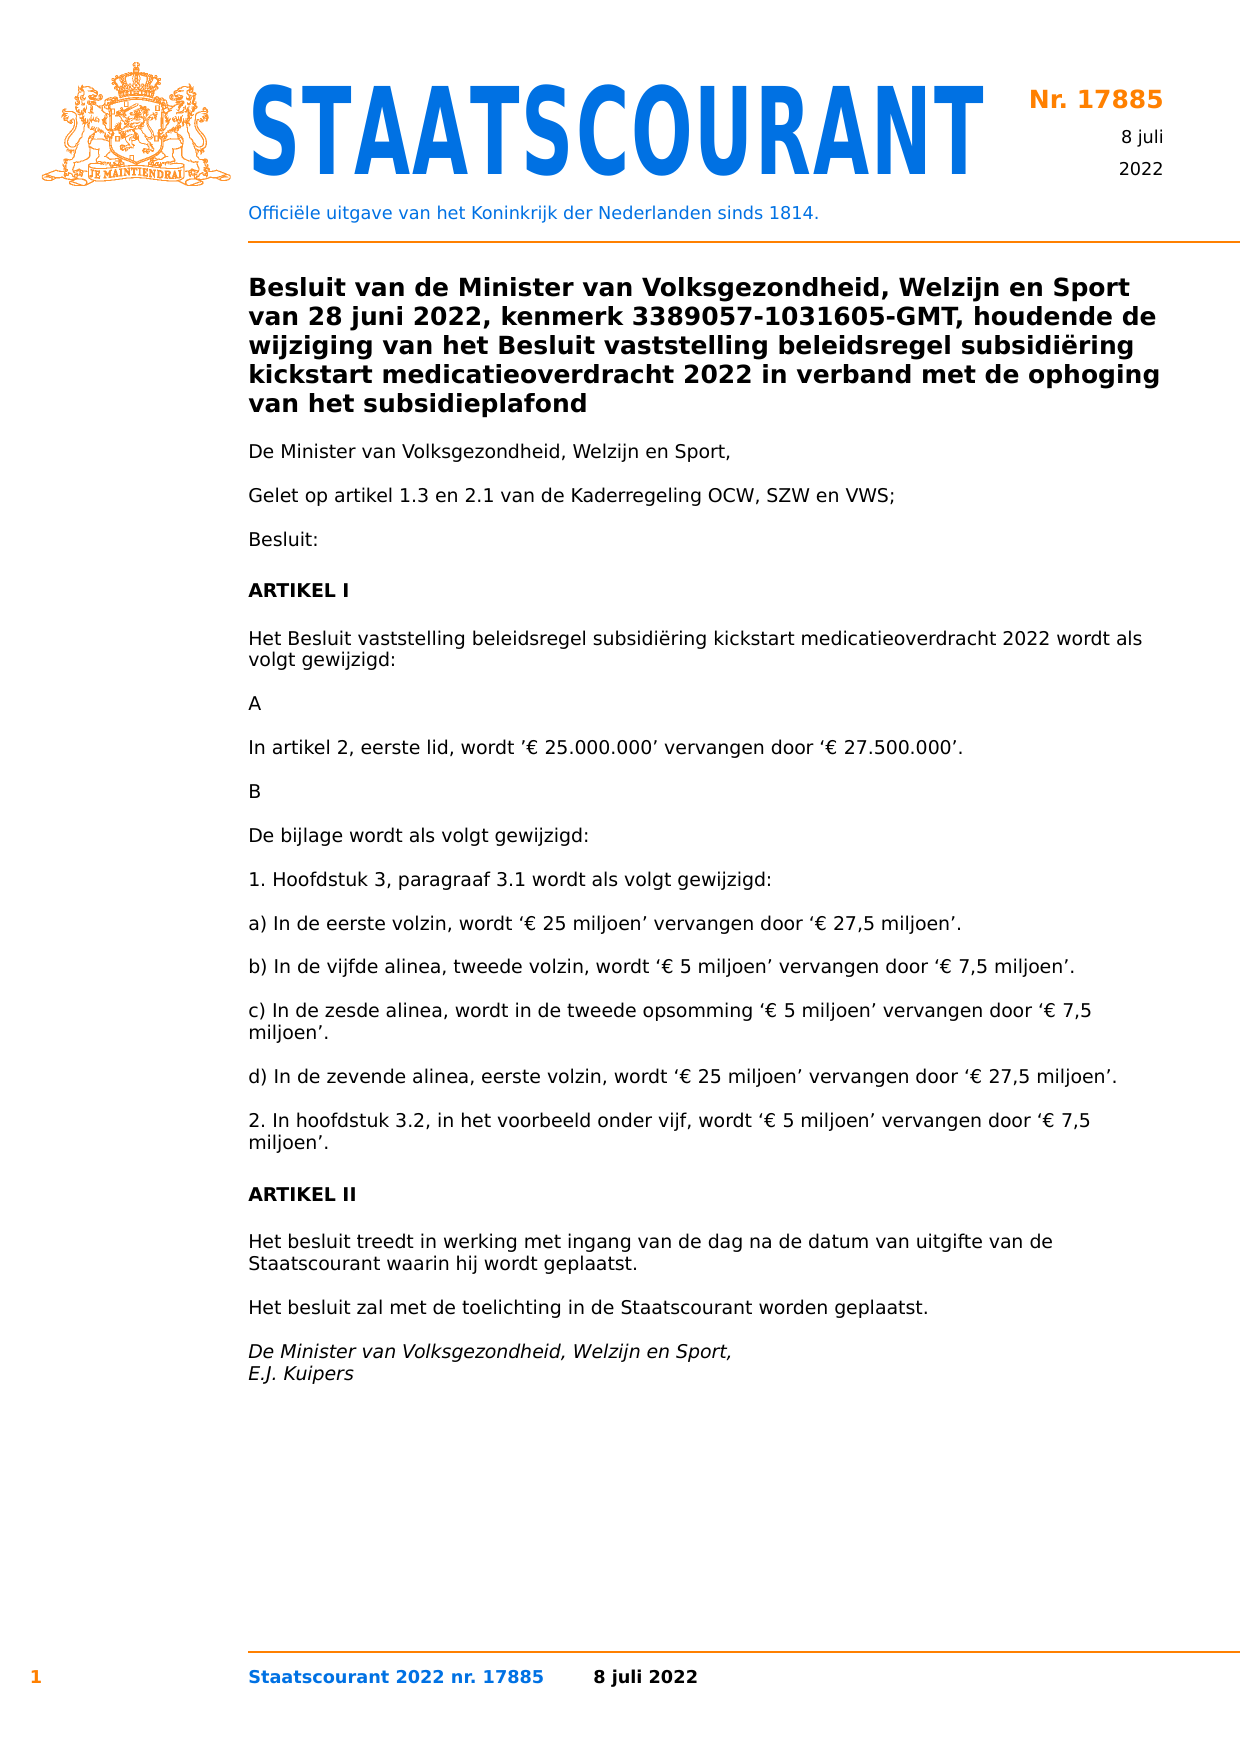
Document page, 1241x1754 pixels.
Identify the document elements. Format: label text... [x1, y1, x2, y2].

text B [248, 781, 1163, 803]
text In artikel 2, eerste lid, wordt ’€ 25.000.000’ vervangen door ‘€ 27.500.000’. [248, 737, 1163, 759]
subtitle ARTIKEL I [248, 580, 1163, 602]
text d) In de zevende alinea, eerste volzin, wordt ‘€ 25 miljoen’ vervangen door ‘€ 27,5 miljoen’. [248, 1066, 1163, 1088]
text a) In de eerste volzin, wordt ‘€ 25 miljoen’ vervangen door ‘€ 27,5 miljoen’. [248, 912, 1163, 934]
text 1. Hoofdstuk 3, paragraaf 3.1 wordt als volgt gewijzigd: [248, 869, 1163, 891]
text De Minister van Volksgezondheid, Welzijn en Sport, [248, 441, 1163, 463]
text Het besluit zal met de toelichting in de Staatscourant worden geplaatst. [248, 1297, 1163, 1319]
text Besluit: [248, 528, 1163, 550]
text Het besluit treedt in werking met ingang van de dag na de datum van uitgifte van de Staatscourant waarin hij wordt geplaatst. [248, 1231, 1163, 1275]
table_header STAATSCOURANT [248, 62, 998, 203]
table_cell 8 juli [998, 121, 1240, 153]
text 2. In hoofdstuk 3.2, in het voorbeeld onder vijf, wordt ‘€ 5 miljoen’ vervangen door ‘€ 7,5 miljoen’. [248, 1110, 1163, 1154]
text De Minister van Volksgezondheid, Welzijn en Sport, E.J. Kuipers [248, 1341, 1163, 1384]
text Gelet op artikel 1.3 en 2.1 van de Kaderregeling OCW, SZW en VWS; [248, 484, 1163, 507]
subtitle Besluit van de Minister van Volksgezondheid, Welzijn en Sport van 28 juni 2022, kenmerk 3389057-1031605-GMT, houdende de wijziging van het Besluit vaststelling beleidsregel subsidiëring kickstart medicatieoverdracht 2022 in verband met de ophoging van het subsidieplafond [248, 273, 1163, 419]
text c) In de zesde alinea, wordt in de tweede opsomming ‘€ 5 miljoen’ vervangen door ‘€ 7,5 miljoen’. [248, 1000, 1163, 1044]
text De bijlage wordt als volgt gewijzigd: [248, 825, 1163, 847]
table_header [25, 62, 248, 241]
table_cell 2022 [998, 153, 1240, 203]
picture [41, 62, 231, 186]
text Het Besluit vaststelling beleidsregel subsidiëring kickstart medicatieoverdracht 2022 wordt als volgt gewijzigd: [248, 627, 1163, 671]
table_cell Officiële uitgave van het Koninkrijk der Nederlanden sinds 1814. [248, 203, 1240, 241]
text b) In de vijfde alinea, tweede volzin, wordt ‘€ 5 miljoen’ vervangen door ‘€ 7,5 miljoen’. [248, 956, 1163, 978]
subtitle ARTIKEL II [248, 1184, 1163, 1206]
table_header Nr. 17885 [998, 62, 1240, 121]
text A [248, 693, 1163, 715]
